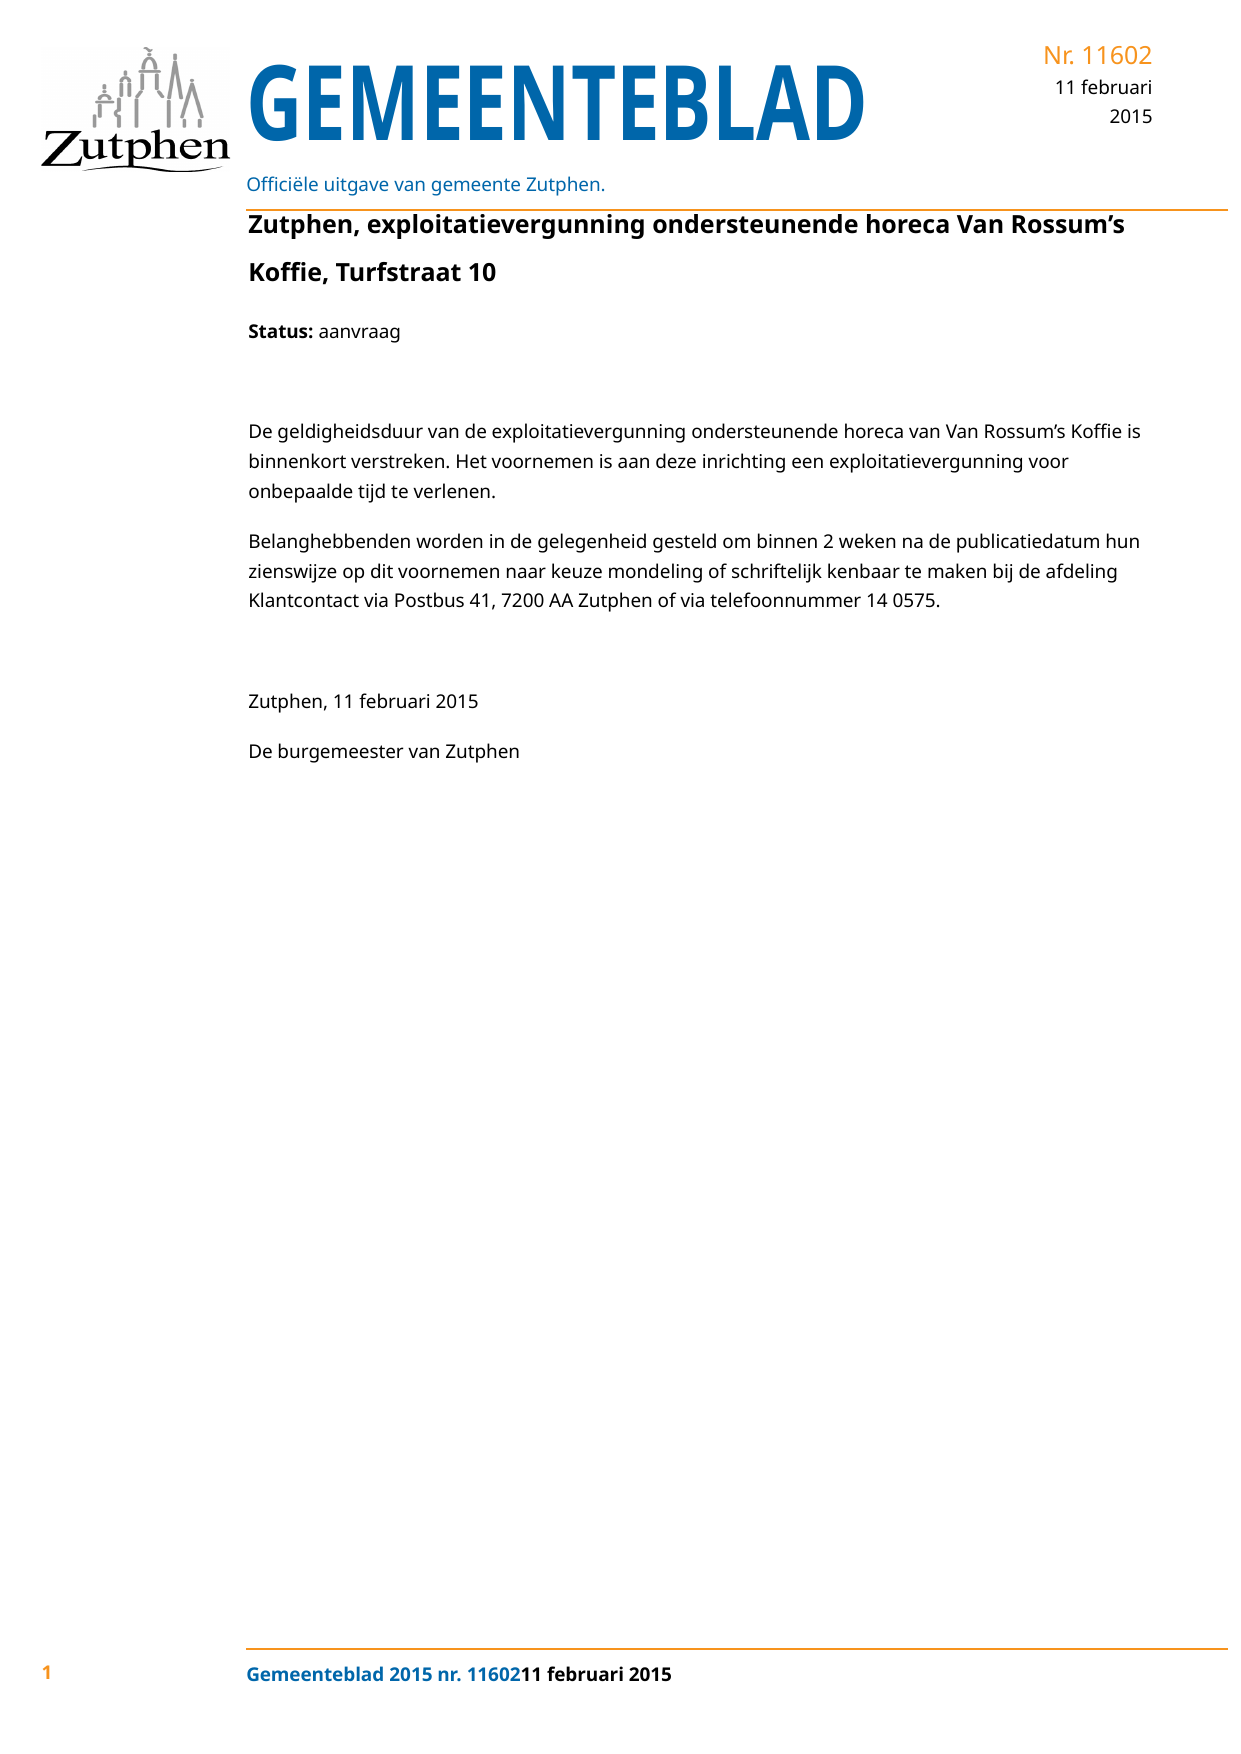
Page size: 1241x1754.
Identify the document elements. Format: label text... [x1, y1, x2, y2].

picture [41, 47, 231, 172]
text De burgemeester van Zutphen [248, 739, 1152, 764]
text Status: aanvraag [248, 318, 1152, 344]
text De geldigheidsduur van de exploitatievergunning ondersteunende horeca van Van Rossum’s Koffie is binnenkort verstreken. Het voornemen is aan deze inrichting een exploitatievergunning voor onbepaalde tijd te verlenen. [248, 419, 1152, 504]
text Zutphen, 11 februari 2015 [248, 688, 1152, 714]
text Zutphen, exploitatievergunning ondersteunende horeca Van Rossum’s Koffie, Turfstraat 10 [248, 211, 1152, 288]
text Belanghebbenden worden in de gelegenheid gesteld om binnen 2 weken na de publicatiedatum hun zienswijze op dit voornemen naar keuze mondeling of schriftelijk kenbaar te maken bij de afdeling Klantcontact via Postbus 41, 7200 AA Zutphen of via telefoonnummer 14 0575. [248, 528, 1152, 613]
